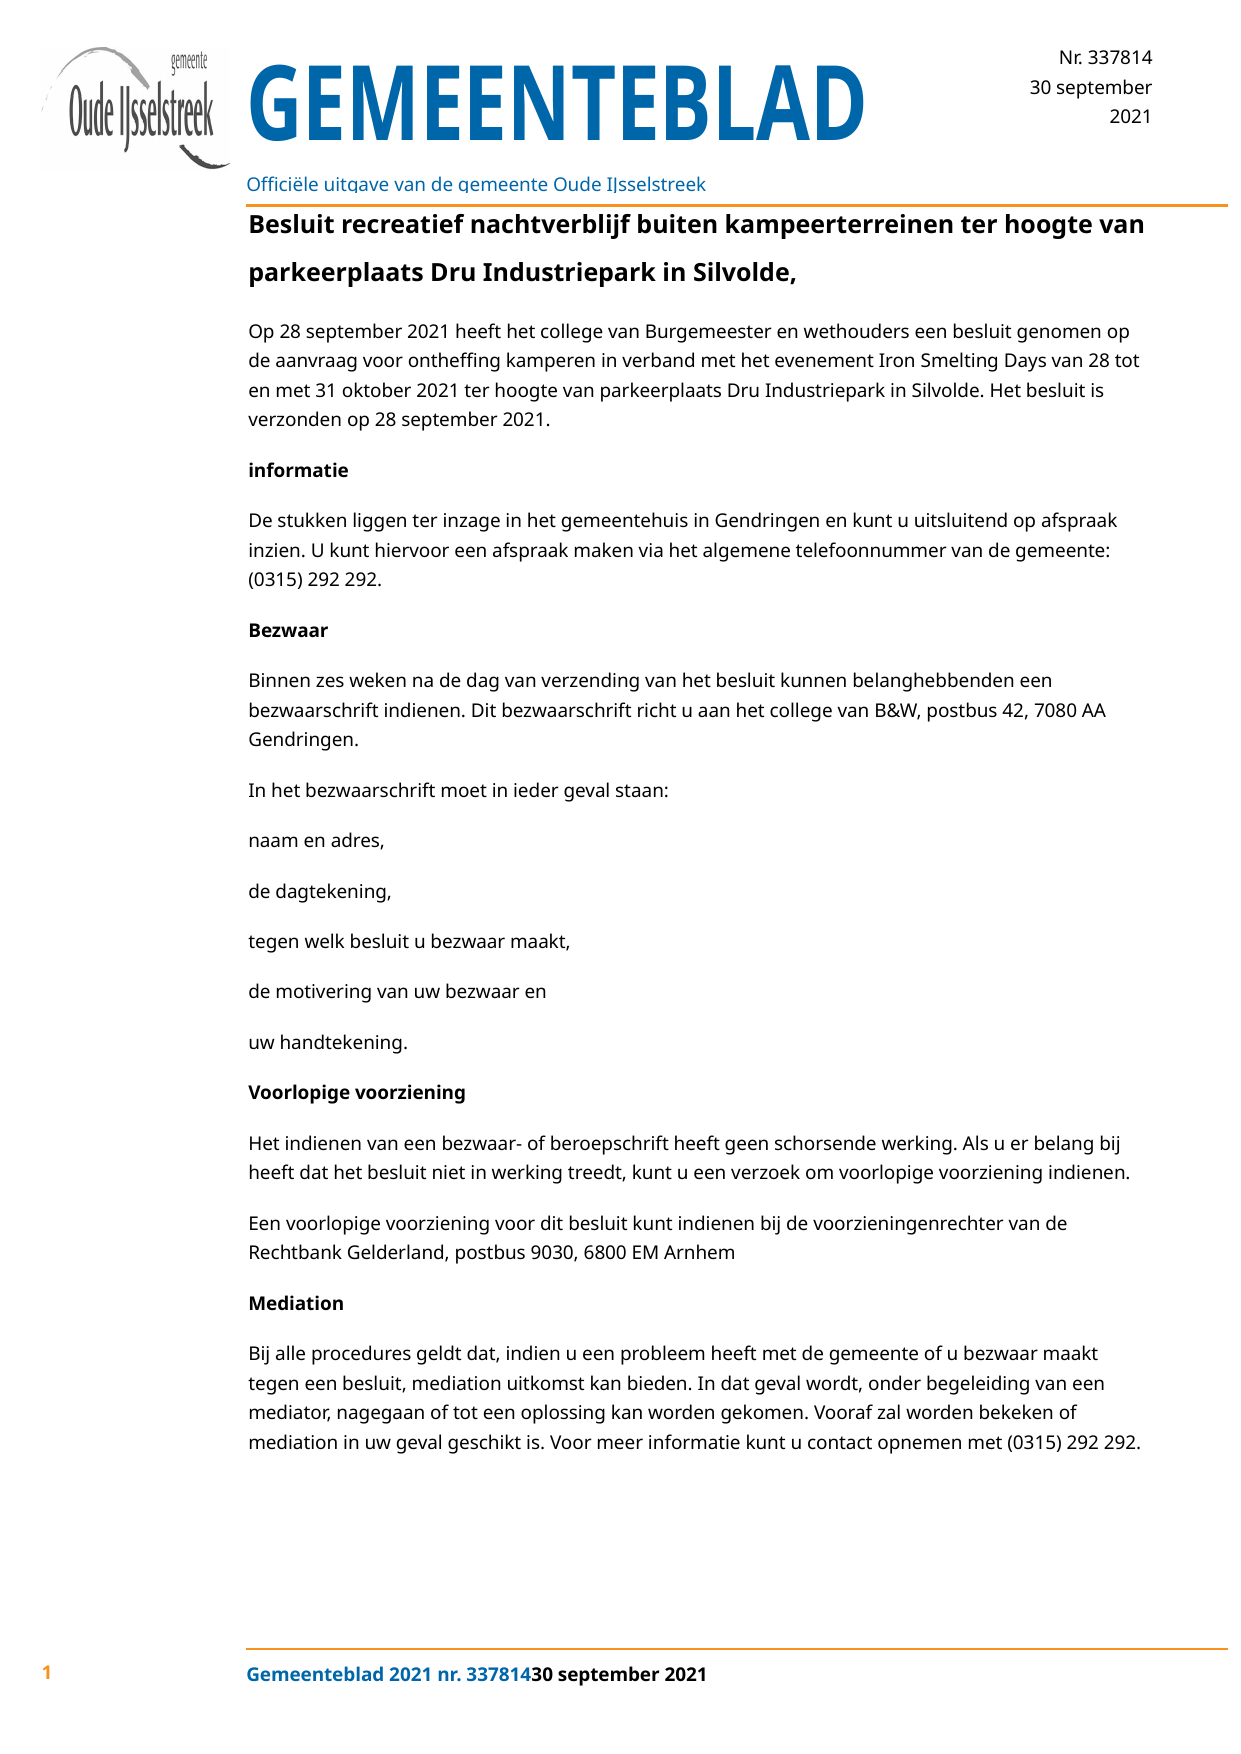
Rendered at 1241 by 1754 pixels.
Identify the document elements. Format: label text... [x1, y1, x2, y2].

text tegen welk besluit u bezwaar maakt, [248, 928, 1152, 954]
text Een voorlopige voorziening voor dit besluit kunt indienen bij de voorzieningenrechter van de Rechtbank Gelderland, postbus 9030, 6800 EM Arnhem [248, 1210, 1152, 1265]
text Bij alle procedures geldt dat, indien u een probleem heeft met de gemeente of u bezwaar maakt tegen een besluit, mediation uitkomst kan bieden. In dat geval wordt, onder begeleiding van een mediator, nagegaan of tot een oplossing kan worden gekomen. Vooraf zal worden bekeken of mediation in uw geval geschikt is. Voor meer informatie kunt u contact opnemen met (0315) 292 292. [248, 1340, 1152, 1455]
text De stukken liggen ter inzage in het gemeentehuis in Gendringen en kunt u uitsluitend op afspraak inzien. U kunt hiervoor een afspraak maken via het algemene telefoonnummer van de gemeente: (0315) 292 292. [248, 507, 1152, 592]
text Binnen zes weken na de dag van verzending van het besluit kunnen belanghebbenden een bezwaarschrift indienen. Dit bezwaarschrift richt u aan het college van B&W, postbus 42, 7080 AA Gendringen. [248, 667, 1152, 752]
text Mediation [248, 1290, 1152, 1316]
picture [41, 47, 231, 172]
text Bezwaar [248, 617, 1152, 643]
text Voorlopige voorziening [248, 1079, 1152, 1105]
text In het bezwaarschrift moet in ieder geval staan: [248, 777, 1152, 803]
text Op 28 september 2021 heeft het college van Burgemeester en wethouders een besluit genomen op de aanvraag voor ontheffing kamperen in verband met het evenement Iron Smelting Days van 28 tot en met 31 oktober 2021 ter hoogte van parkeerplaats Dru Industriepark in Silvolde. Het besluit is verzonden op 28 september 2021. [248, 318, 1152, 432]
text de dagtekening, [248, 878, 1152, 904]
text de motivering van uw bezwaar en [248, 979, 1152, 1004]
text Het indienen van een bezwaar- of beroepschrift heeft geen schorsende werking. Als u er belang bij heeft dat het besluit niet in werking treedt, kunt u een verzoek om voorlopige voorziening indienen. [248, 1130, 1152, 1185]
text Besluit recreatief nachtverblijf buiten kampeerterreinen ter hoogte van parkeerplaats Dru Industriepark in Silvolde, [248, 207, 1152, 288]
text informatie [248, 457, 1152, 483]
text naam en adres, [248, 827, 1152, 853]
text uw handtekening. [248, 1029, 1152, 1055]
